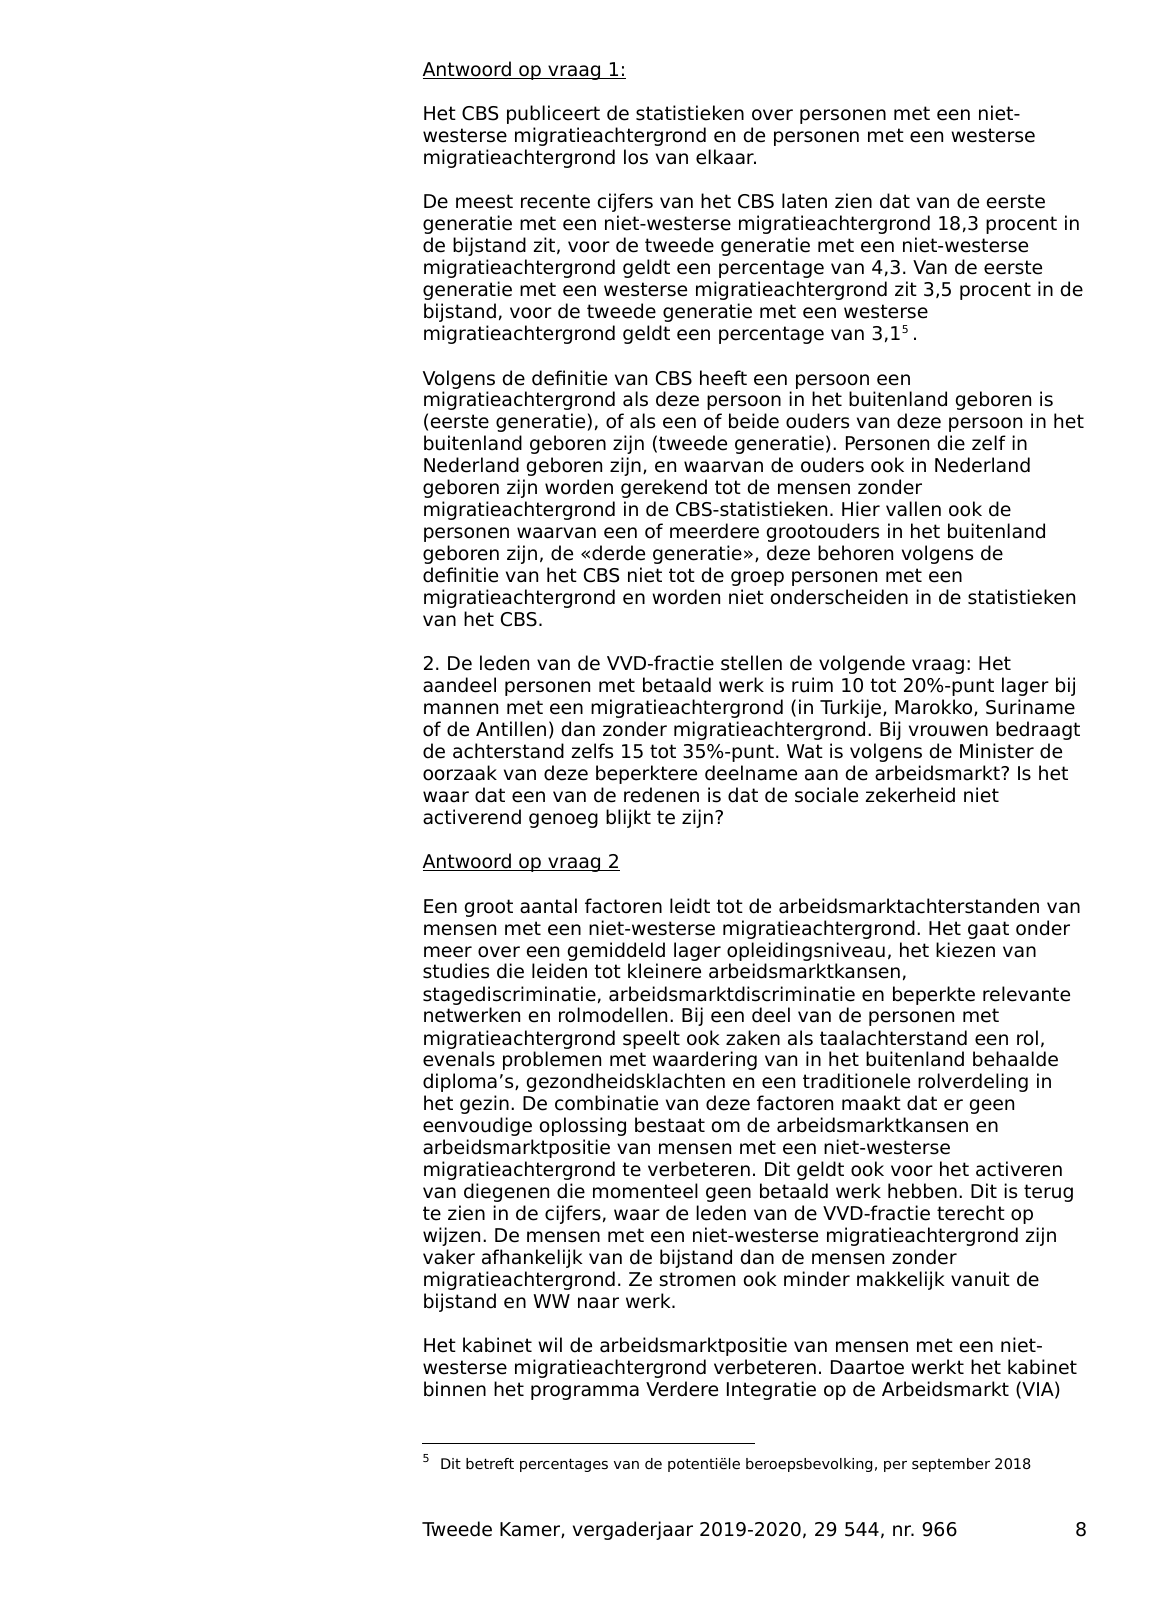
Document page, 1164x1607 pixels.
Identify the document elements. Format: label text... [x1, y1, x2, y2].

text 2. De leden van de VVD-fractie stellen de volgende vraag: Het aandeel personen met betaald werk is ruim 10 tot 20%-punt lager bij mannen met een migratieachtergrond (in Turkije, Marokko, Suriname of de Antillen) dan zonder migratieachtergrond. Bij vrouwen bedraagt de achterstand zelfs 15 tot 35%-punt. Wat is volgens de Minister de oorzaak van deze beperktere deelname aan de arbeidsmarkt? Is het waar dat een van de redenen is dat de sociale zekerheid niet activerend genoeg blijkt te zijn? [422, 653, 1087, 829]
text Het CBS publiceert de statistieken over personen met een niet-westerse migratieachtergrond en de personen met een westerse migratieachtergrond los van elkaar. [422, 103, 1087, 169]
subtitle Antwoord op vraag 2 [422, 851, 1087, 873]
text Volgens de definitie van CBS heeft een persoon een migratieachtergrond als deze persoon in het buitenland geboren is (eerste generatie), of als een of beide ouders van deze persoon in het buitenland geboren zijn (tweede generatie). Personen die zelf in Nederland geboren zijn, en waarvan de ouders ook in Nederland geboren zijn worden gerekend tot de mensen zonder migratieachtergrond in de CBS-statistieken. Hier vallen ook de personen waarvan een of meerdere grootouders in het buitenland geboren zijn, de «derde generatie», deze behoren volgens de definitie van het CBS niet tot de groep personen met een migratieachtergrond en worden niet onderscheiden in de statistieken van het CBS. [422, 367, 1087, 631]
text De meest recente cijfers van het CBS laten zien dat van de eerste generatie met een niet-westerse migratieachtergrond 18,3 procent in de bijstand zit, voor de tweede generatie met een niet-westerse migratieachtergrond geldt een percentage van 4,3. Van de eerste generatie met een westerse migratieachtergrond zit 3,5 procent in de bijstand, voor de tweede generatie met een westerse migratieachtergrond geldt een percentage van 3,1. [422, 191, 1087, 345]
text Het kabinet wil de arbeidsmarktpositie van mensen met een niet-westerse migratieachtergrond verbeteren. Daartoe werkt het kabinet binnen het programma Verdere Integratie op de Arbeidsmarkt (VIA) [422, 1335, 1087, 1401]
subtitle Antwoord op vraag 1: [422, 59, 1087, 81]
text Dit betreft percentages van de potentiële beroepsbevolking, per september 2018 [422, 1452, 1087, 1474]
text Een groot aantal factoren leidt tot de arbeidsmarktachterstanden van mensen met een niet-westerse migratieachtergrond. Het gaat onder meer over een gemiddeld lager opleidingsniveau, het kiezen van studies die leiden tot kleinere arbeidsmarktkansen, stagediscriminatie, arbeidsmarktdiscriminatie en beperkte relevante netwerken en rolmodellen. Bij een deel van de personen met migratieachtergrond speelt ook zaken als taalachterstand een rol, evenals problemen met waardering van in het buitenland behaalde diploma’s, gezondheidsklachten en een traditionele rolverdeling in het gezin. De combinatie van deze factoren maakt dat er geen eenvoudige oplossing bestaat om de arbeidsmarktkansen en arbeidsmarktpositie van mensen met een niet-westerse migratieachtergrond te verbeteren. Dit geldt ook voor het activeren van diegenen die momenteel geen betaald werk hebben. Dit is terug te zien in de cijfers, waar de leden van de VVD-fractie terecht op wijzen. De mensen met een niet-westerse migratieachtergrond zijn vaker afhankelijk van de bijstand dan de mensen zonder migratieachtergrond. Ze stromen ook minder makkelijk vanuit de bijstand en WW naar werk. [422, 896, 1087, 1313]
